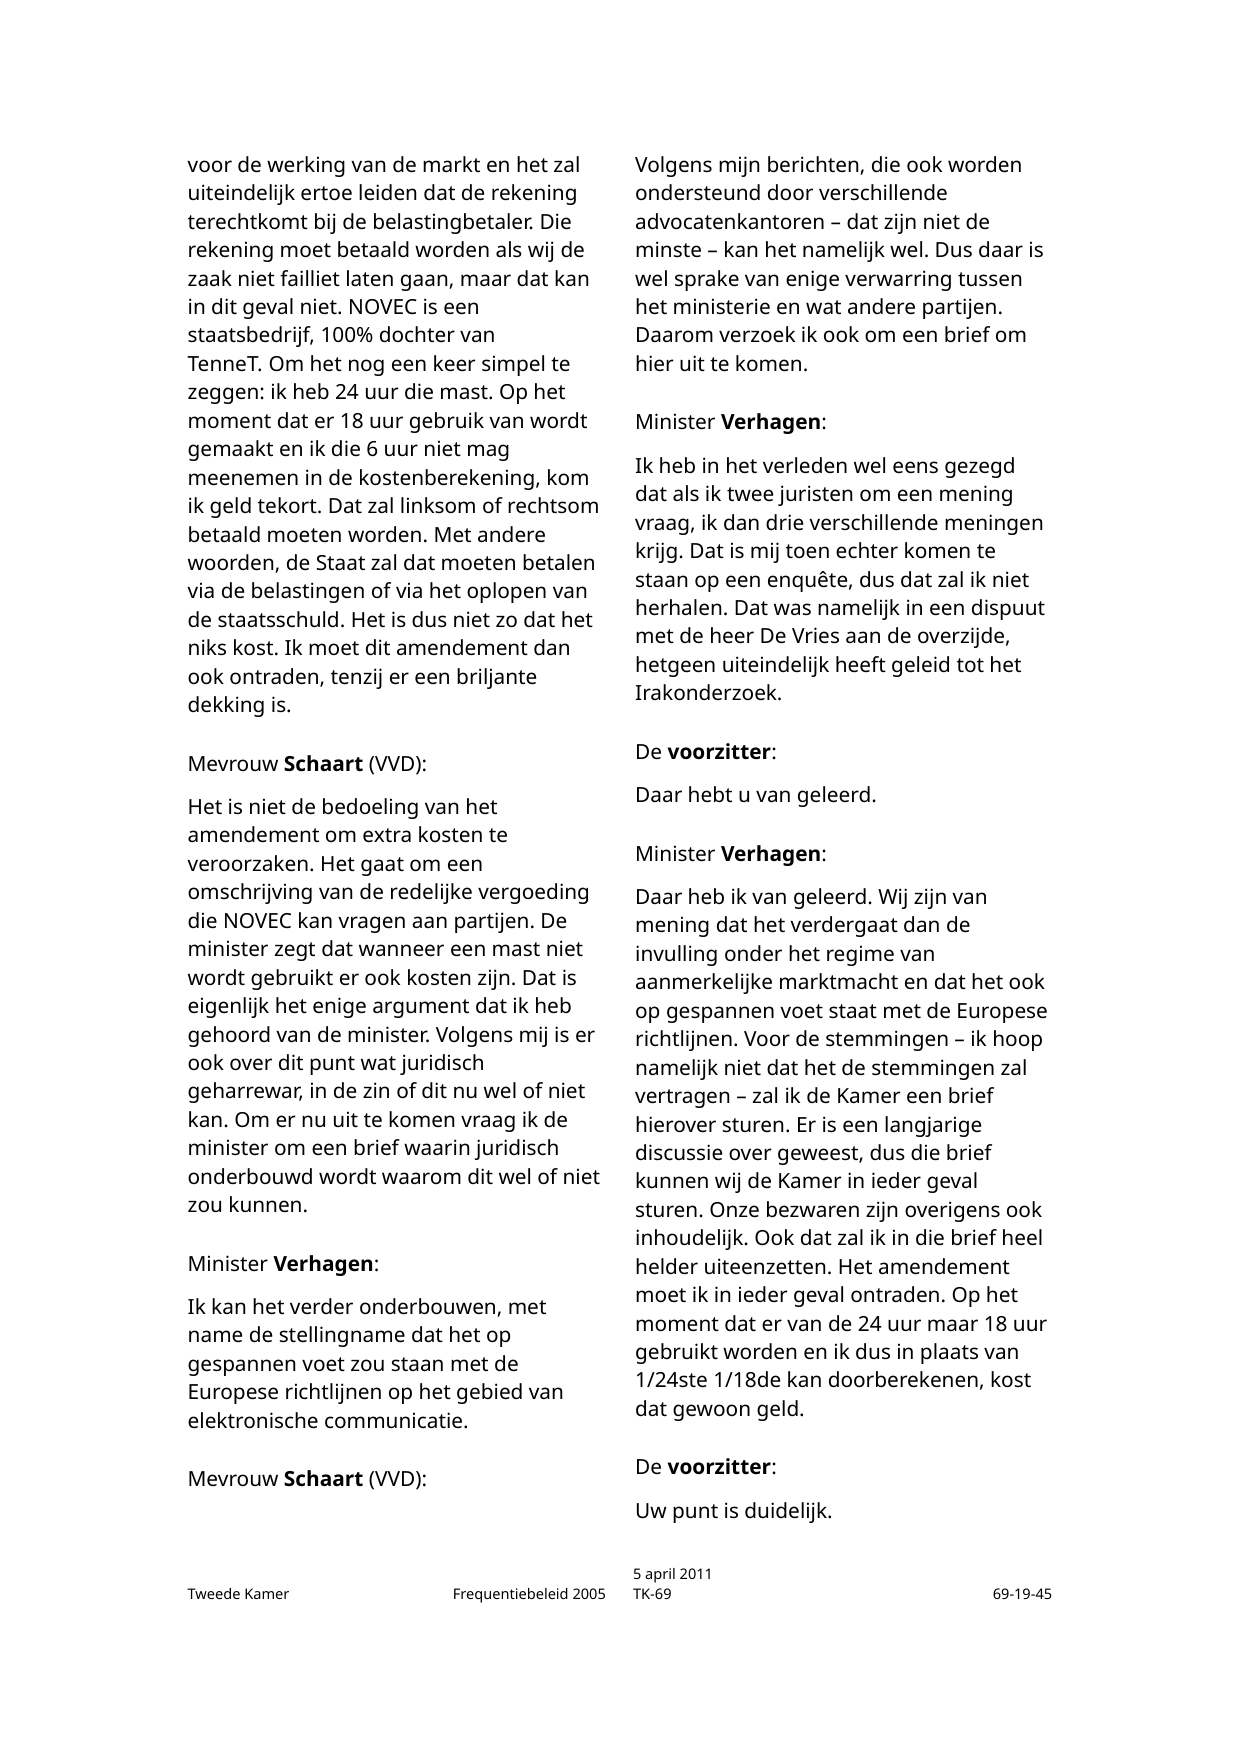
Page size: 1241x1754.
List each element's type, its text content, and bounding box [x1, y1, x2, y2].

text Mevrouw Schaart (VVD): [187, 749, 605, 777]
text Daar heb ik van geleerd. Wij zijn van mening dat het verdergaat dan de invulling onder het regime van aanmerkelijke marktmacht en dat het ook op gespannen voet staat met de Europese richtlijnen. Voor de stemmingen – ik hoop namelijk niet dat het de stemmingen zal vertragen – zal ik de Kamer een brief hierover sturen. Er is een langjarige discussie over geweest, dus die brief kunnen wij de Kamer in ieder geval sturen. Onze bezwaren zijn overigens ook inhoudelijk. Ook dat zal ik in die brief heel helder uiteenzetten. Het amendement moet ik in ieder geval ontraden. Op het moment dat er van de 24 uur maar 18 uur gebruikt worden en ik dus in plaats van 1/24ste 1/18de kan doorberekenen, kost dat gewoon geld. [635, 882, 1053, 1422]
text De voorzitter: [635, 737, 1053, 765]
text Daar hebt u van geleerd. [635, 780, 1053, 809]
text Minister Verhagen: [635, 407, 1053, 436]
text Ik heb in het verleden wel eens gezegd dat als ik twee juristen om een mening vraag, ik dan drie verschillende meningen krijg. Dat is mij toen echter komen te staan op een enquête, dus dat zal ik niet herhalen. Dat was namelijk in een dispuut met de heer De Vries aan de overzijde, hetgeen uiteindelijk heeft geleid tot het Irakonderzoek. [635, 451, 1053, 707]
text Minister Verhagen: [635, 839, 1053, 867]
text voor de werking van de markt en het zal uiteindelijk ertoe leiden dat de rekening terechtkomt bij de belastingbetaler. Die rekening moet betaald worden als wij de zaak niet failliet laten gaan, maar dat kan in dit geval niet. NOVEC is een staatsbedrijf, 100% dochter van TenneT. Om het nog een keer simpel te zeggen: ik heb 24 uur die mast. Op het moment dat er 18 uur gebruik van wordt gemaakt en ik die 6 uur niet mag meenemen in de kostenberekening, kom ik geld tekort. Dat zal linksom of rechtsom betaald moeten worden. Met andere woorden, de Staat zal dat moeten betalen via de belastingen of via het oplopen van de staatsschuld. Het is dus niet zo dat het niks kost. Ik moet dit amendement dan ook ontraden, tenzij er een briljante dekking is. [187, 150, 605, 719]
text Mevrouw Schaart (VVD): [187, 1464, 605, 1493]
text De voorzitter: [635, 1452, 1053, 1481]
text Minister Verhagen: [187, 1249, 605, 1277]
text Volgens mijn berichten, die ook worden ondersteund door verschillende advocatenkantoren – dat zijn niet de minste – kan het namelijk wel. Dus daar is wel sprake van enige verwarring tussen het ministerie en wat andere partijen. Daarom verzoek ik ook om een brief om hier uit te komen. [635, 150, 1053, 377]
text Ik kan het verder onderbouwen, met name de stellingname dat het op gespannen voet zou staan met de Europese richtlijnen op het gebied van elektronische communicatie. [187, 1292, 605, 1434]
text Het is niet de bedoeling van het amendement om extra kosten te veroorzaken. Het gaat om een omschrijving van de redelijke vergoeding die NOVEC kan vragen aan partijen. De minister zegt dat wanneer een mast niet wordt gebruikt er ook kosten zijn. Dat is eigenlijk het enige argument dat ik heb gehoord van de minister. Volgens mij is er ook over dit punt wat juridisch geharrewar, in de zin of dit nu wel of niet kan. Om er nu uit te komen vraag ik de minister om een brief waarin juridisch onderbouwd wordt waarom dit wel of niet zou kunnen. [187, 792, 605, 1219]
text Uw punt is duidelijk. [635, 1496, 1053, 1524]
